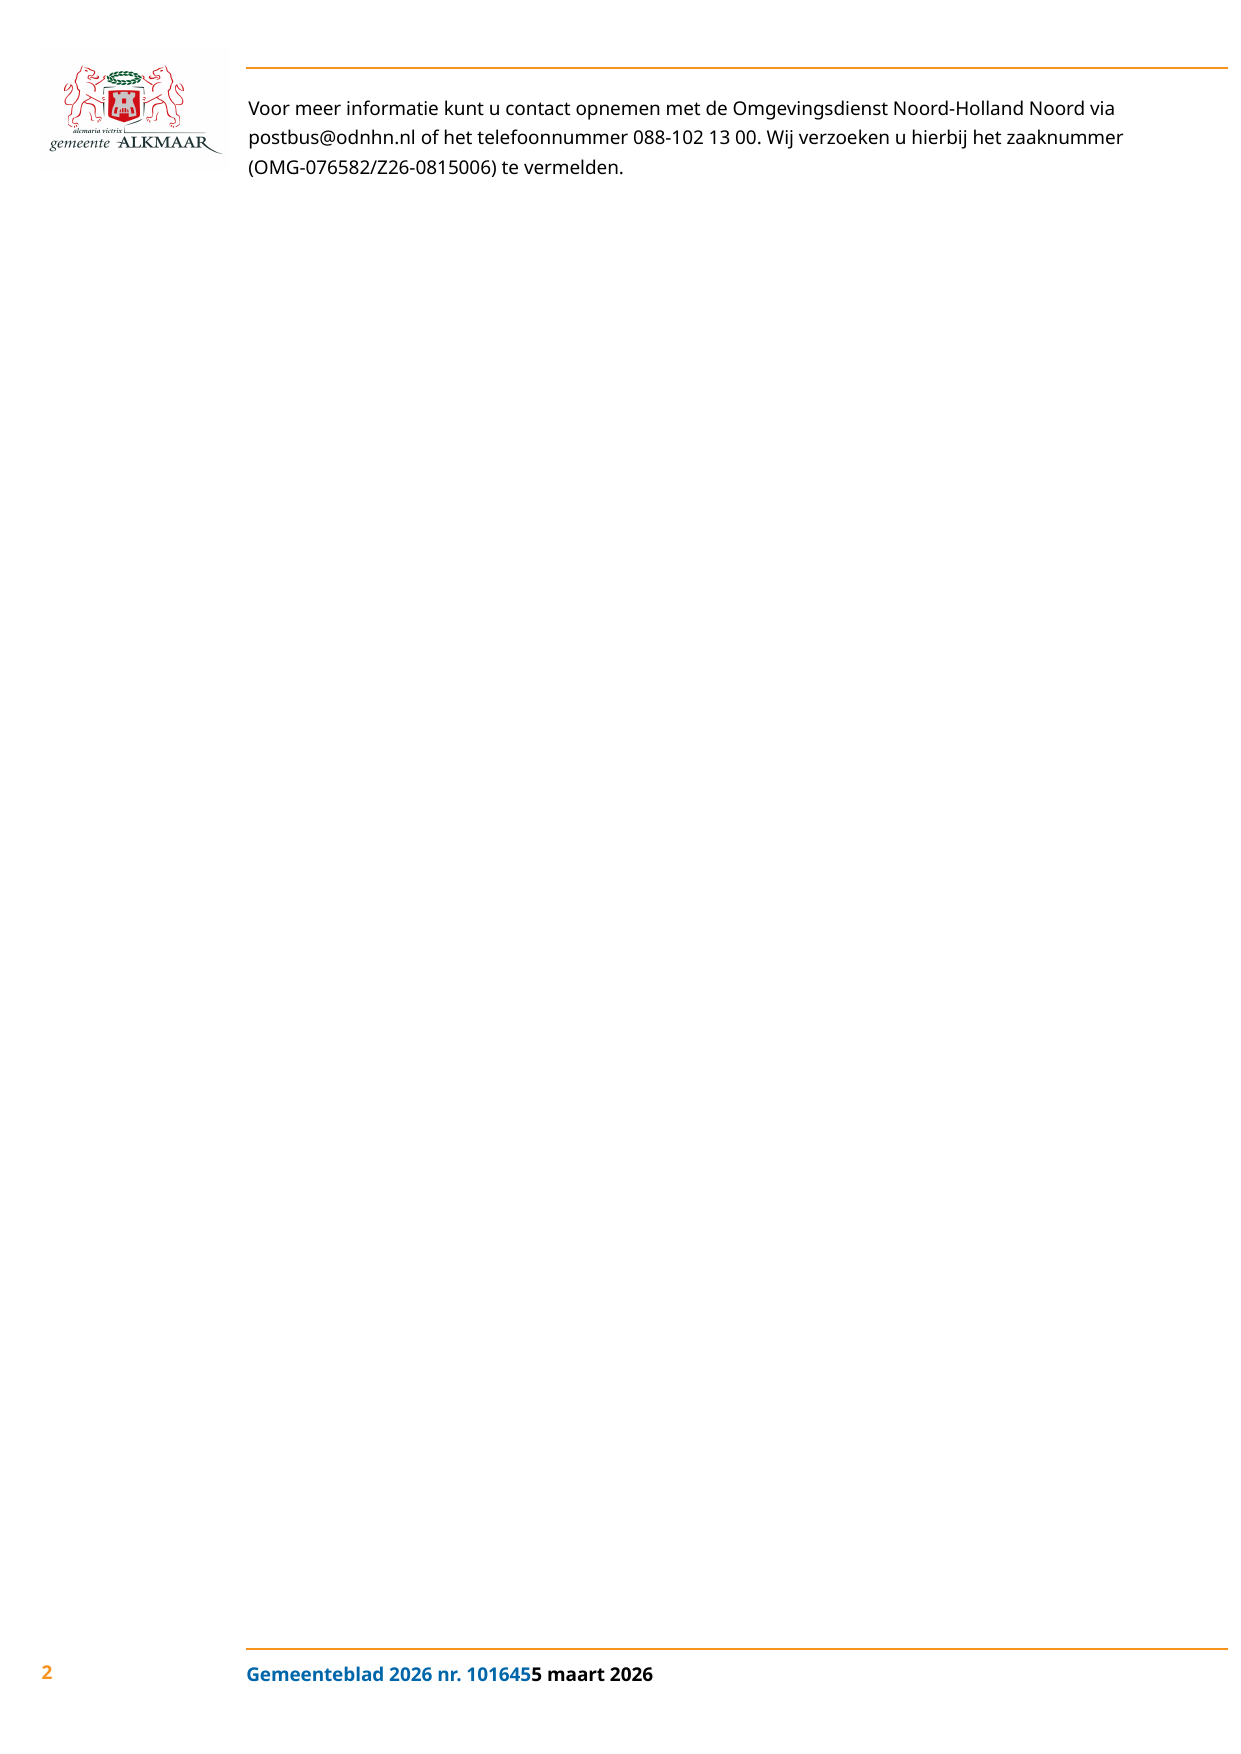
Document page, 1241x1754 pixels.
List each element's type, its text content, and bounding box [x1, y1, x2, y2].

picture [41, 47, 231, 172]
text Voor meer informatie kunt u contact opnemen met de Omgevingsdienst Noord-Holland Noord via postbus@odnhn.nl of het telefoonnummer 088-102 13 00. Wij verzoeken u hierbij het zaaknummer (OMG-076582/Z26-0815006) te vermelden. [248, 95, 1152, 180]
